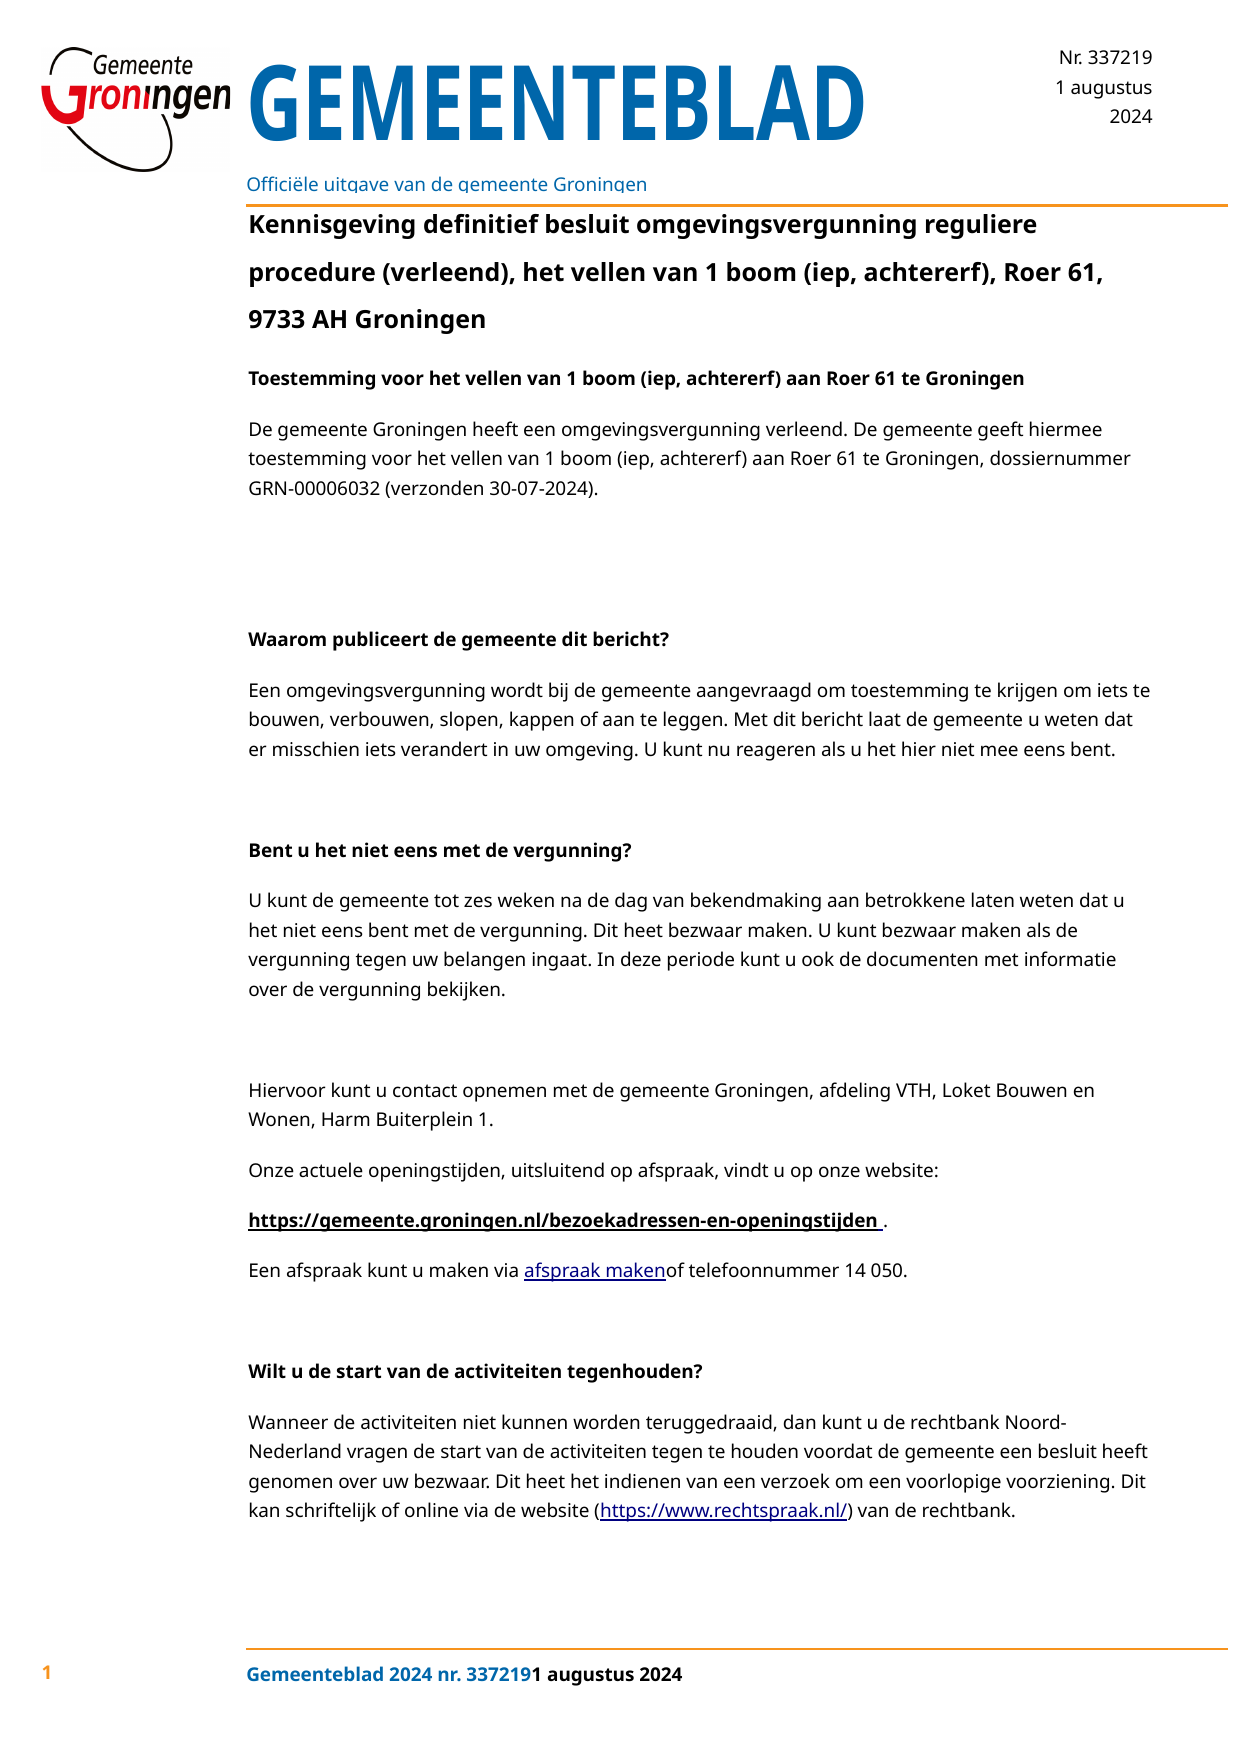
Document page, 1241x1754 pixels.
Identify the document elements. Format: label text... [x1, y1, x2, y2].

text Een afspraak kunt u maken via afspraak makenof telefoonnummer 14 050. [248, 1258, 1152, 1283]
picture [41, 47, 231, 172]
text De gemeente Groningen heeft een omgevingsvergunning verleend. De gemeente geeft hiermee toestemming voor het vellen van 1 boom (iep, achtererf) aan Roer 61 te Groningen, dossiernummer GRN-00006032 (verzonden 30-07-2024). [248, 416, 1152, 501]
text U kunt de gemeente tot zes weken na de dag van bekendmaking aan betrokkene laten weten dat u het niet eens bent met de vergunning. Dit heet bezwaar maken. U kunt bezwaar maken als de vergunning tegen uw belangen ingaat. In deze periode kunt u ook de documenten met informatie over de vergunning bekijken. [248, 887, 1152, 1002]
text https://gemeente.groningen.nl/bezoekadressen-en-openingstijden . [248, 1207, 1152, 1233]
text Waarom publiceert de gemeente dit bericht? [248, 626, 1152, 652]
text Kennisgeving definitief besluit omgevingsvergunning reguliere procedure (verleend), het vellen van 1 boom (iep, achtererf), Roer 61, 9733 AH Groningen [248, 207, 1152, 336]
text Wanneer de activiteiten niet kunnen worden teruggedraaid, dan kunt u de rechtbank Noord-Nederland vragen de start van de activiteiten tegen te houden voordat de gemeente een besluit heeft genomen over uw bezwaar. Dit heet het indienen van een verzoek om een voorlopige voorziening. Dit kan schriftelijk of online via de website (https://www.rechtspraak.nl/) van de rechtbank. [248, 1409, 1152, 1523]
text Hiervoor kunt u contact opnemen met de gemeente Groningen, afdeling VTH, Loket Bouwen en Wonen, Harm Buiterplein 1. [248, 1077, 1152, 1132]
text Bent u het niet eens met de vergunning? [248, 837, 1152, 862]
text Onze actuele openingstijden, uitsluitend op afspraak, vindt u op onze website: [248, 1157, 1152, 1182]
text Een omgevingsvergunning wordt bij de gemeente aangevraagd om toestemming te krijgen om iets te bouwen, verbouwen, slopen, kappen of aan te leggen. Met dit bericht laat de gemeente u weten dat er misschien iets verandert in uw omgeving. U kunt nu reageren als u het hier niet mee eens bent. [248, 677, 1152, 762]
text Toestemming voor het vellen van 1 boom (iep, achtererf) aan Roer 61 te Groningen [248, 366, 1152, 391]
text Wilt u de start van de activiteiten tegenhouden? [248, 1358, 1152, 1384]
